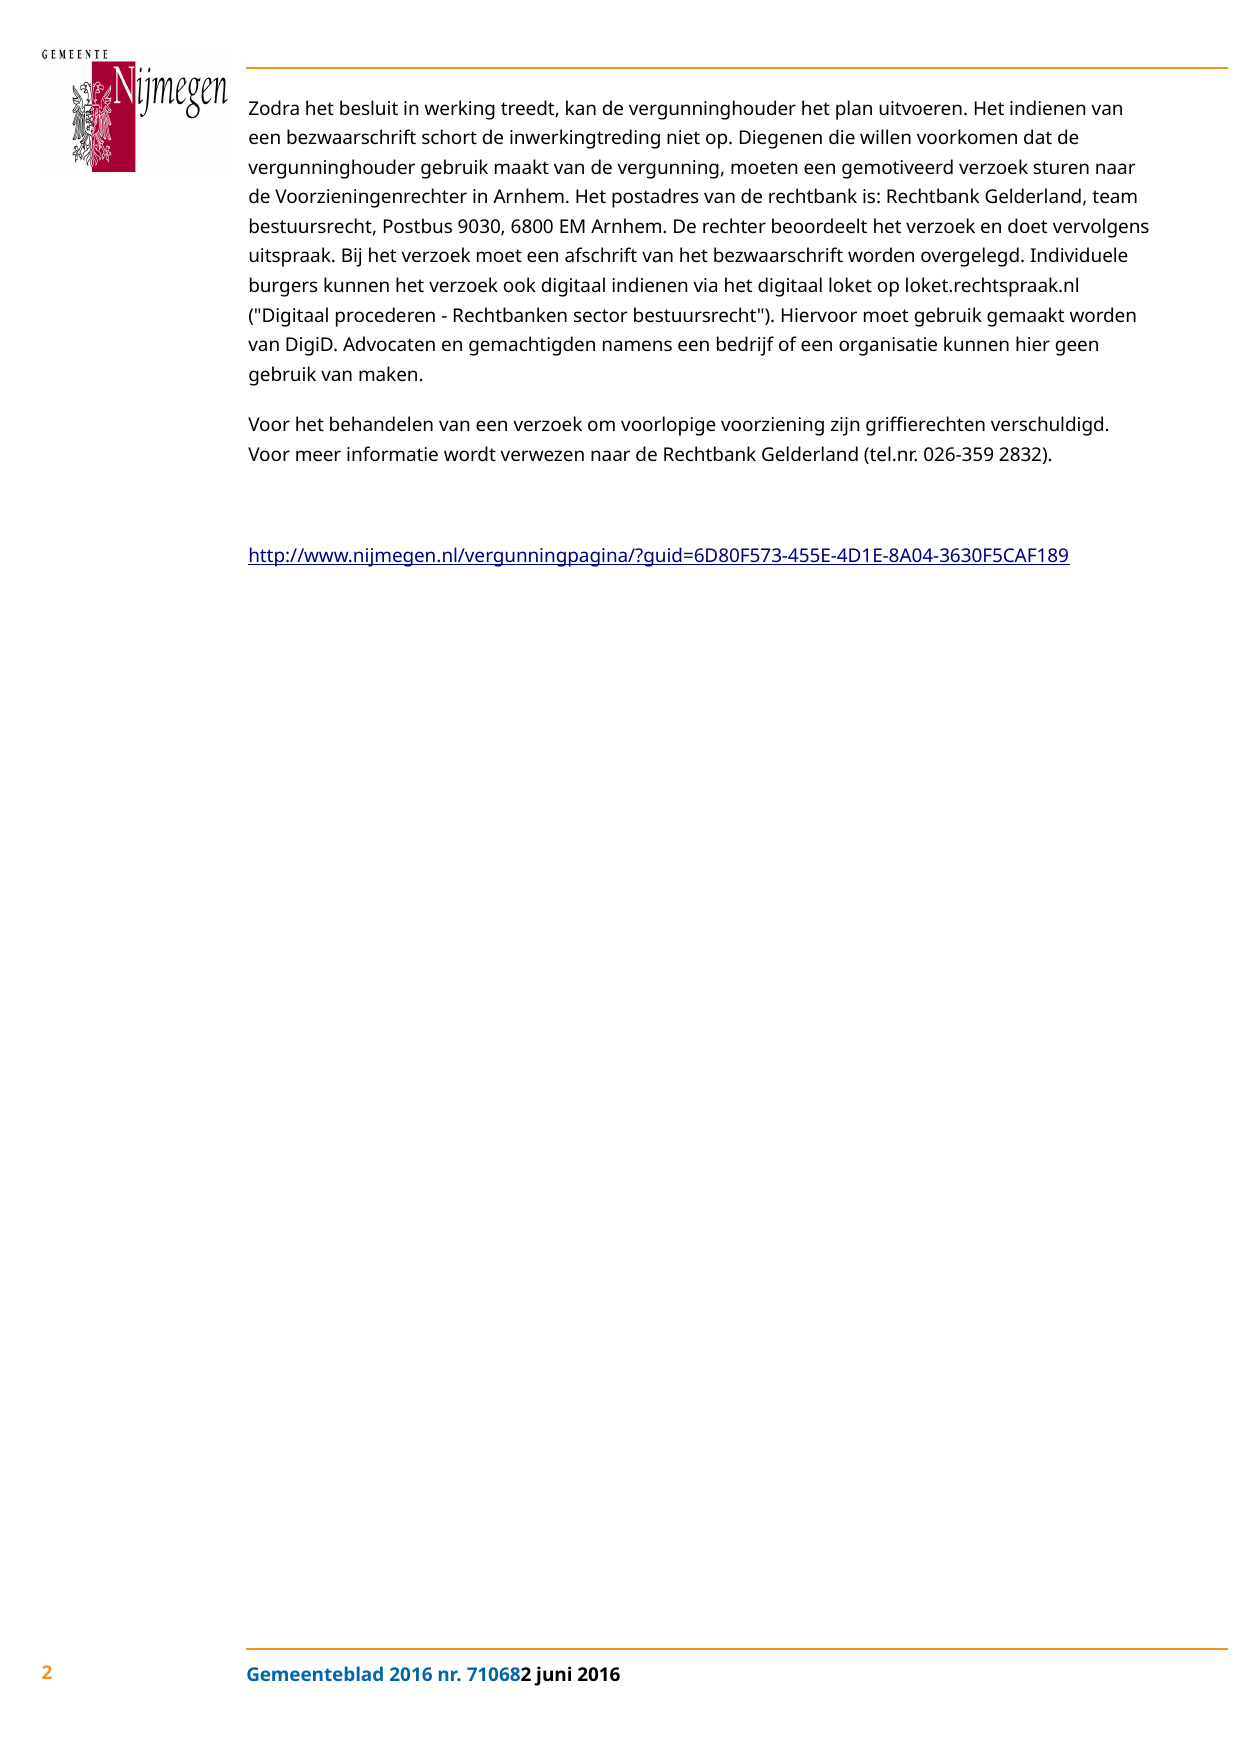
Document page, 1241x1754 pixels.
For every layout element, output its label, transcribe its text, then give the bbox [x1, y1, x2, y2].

text Voor het behandelen van een verzoek om voorlopige voorziening zijn griffierechten verschuldigd. Voor meer informatie wordt verwezen naar de Rechtbank Gelderland (tel.nr. 026-359 2832). [248, 411, 1152, 467]
text Zodra het besluit in werking treedt, kan de vergunninghouder het plan uitvoeren. Het indienen van een bezwaarschrift schort de inwerkingtreding niet op. Diegenen die willen voorkomen dat de vergunninghouder gebruik maakt van de vergunning, moeten een gemotiveerd verzoek sturen naar de Voorzieningenrechter in Arnhem. Het postadres van de rechtbank is: Rechtbank Gelderland, team bestuursrecht, Postbus 9030, 6800 EM Arnhem. De rechter beoordeelt het verzoek en doet vervolgens uitspraak. Bij het verzoek moet een afschrift van het bezwaarschrift worden overgelegd. Individuele burgers kunnen het verzoek ook digitaal indienen via het digitaal loket op loket.rechtspraak.nl ("Digitaal procederen - Rechtbanken sector bestuursrecht"). Hiervoor moet gebruik gemaakt worden van DigiD. Advocaten en gemachtigden namens een bedrijf of een organisatie kunnen hier geen gebruik van maken. [248, 95, 1152, 387]
picture [41, 47, 231, 172]
text http://www.nijmegen.nl/vergunningpagina/?guid=6D80F573-455E-4D1E-8A04-3630F5CAF189 [248, 542, 1152, 568]
